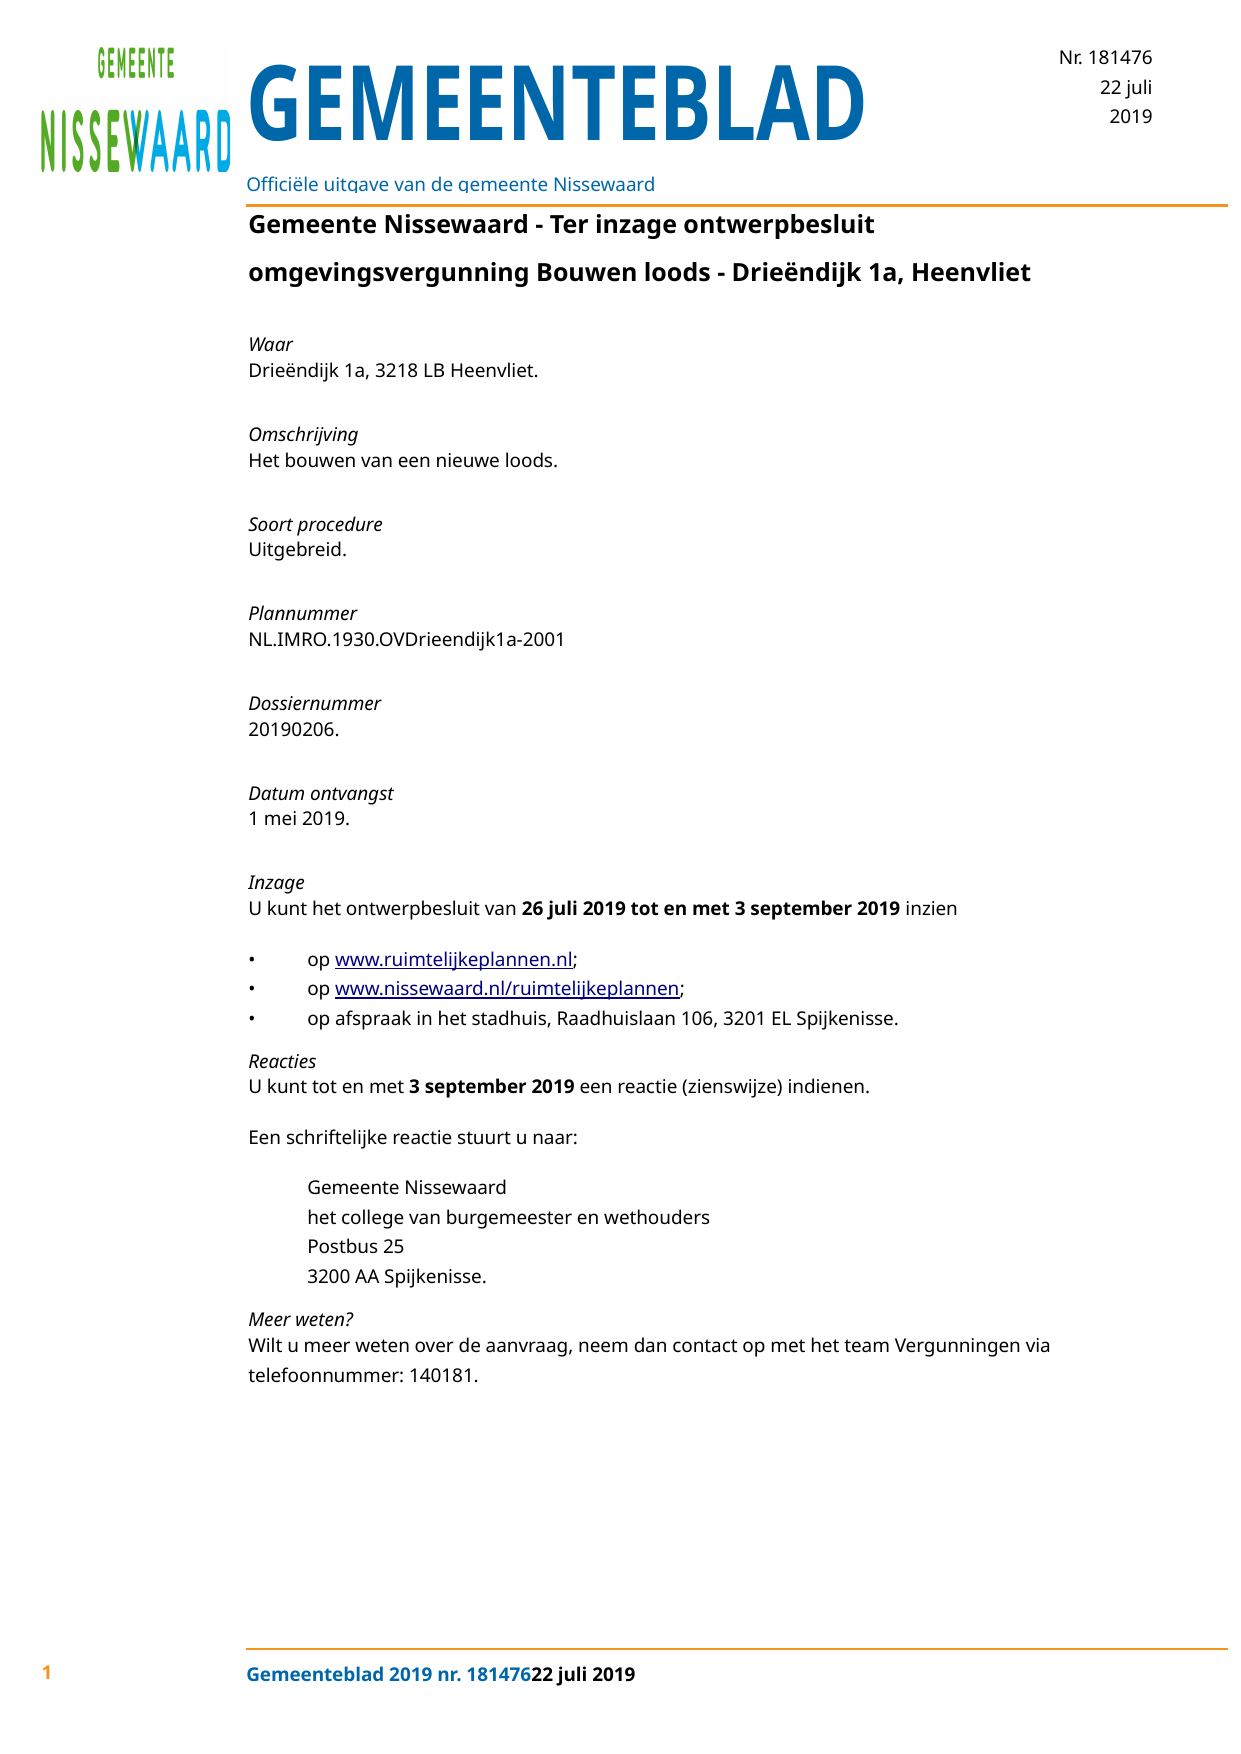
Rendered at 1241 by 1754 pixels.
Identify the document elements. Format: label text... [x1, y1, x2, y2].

list het college van burgemeester en wethouders [248, 1204, 1152, 1230]
picture [41, 47, 231, 172]
list 3200 AA Spijkenisse. [248, 1263, 1152, 1289]
text Reacties [248, 1048, 1152, 1074]
text Meer weten? [248, 1306, 1152, 1332]
text Gemeente Nissewaard - Ter inzage ontwerpbesluit omgevingsvergunning Bouwen loods - Drieëndijk 1a, Heenvliet [248, 207, 1152, 288]
text Omschrijving [248, 421, 1152, 447]
text U kunt het ontwerpbesluit van 26 juli 2019 tot en met 3 september 2019 inzien [248, 895, 1152, 921]
text Dossiernummer [248, 690, 1152, 716]
picture [200, 151, 206, 172]
list Postbus 25 [248, 1234, 1152, 1259]
text Waar [248, 331, 1152, 357]
picture [222, 122, 227, 160]
picture [154, 157, 165, 172]
text Het bouwen van een nieuwe loods. [248, 447, 1152, 473]
text NL.IMRO.1930.OVDrieendijk1a-2001 [248, 626, 1152, 652]
text Uitgebreid. [248, 537, 1152, 562]
text Drieëndijk 1a, 3218 LB Heenvliet. [248, 357, 1152, 383]
text 20190206. [248, 716, 1152, 742]
text Inzage [248, 869, 1152, 895]
text Soort procedure [248, 511, 1152, 537]
picture [176, 157, 187, 172]
text Plannummer [248, 601, 1152, 626]
text U kunt tot en met 3 september 2019 een reactie (zienswijze) indienen. [248, 1074, 1152, 1099]
list op www.ruimtelijkeplannen.nl; [248, 946, 1152, 971]
picture [201, 122, 206, 138]
list op www.nissewaard.nl/ruimtelijkeplannen; [248, 975, 1152, 1001]
list op afspraak in het stadhuis, Raadhuislaan 106, 3201 EL Spijkenisse. [248, 1005, 1152, 1031]
text Een schriftelijke reactie stuurt u naar: [248, 1124, 1152, 1150]
text Datum ontvangst [248, 780, 1152, 806]
list Gemeente Nissewaard [248, 1174, 1152, 1200]
text Wilt u meer weten over de aanvraag, neem dan contact op met het team Vergunningen via telefoonnummer: 140181. [248, 1332, 1152, 1387]
text 1 mei 2019. [248, 806, 1152, 831]
